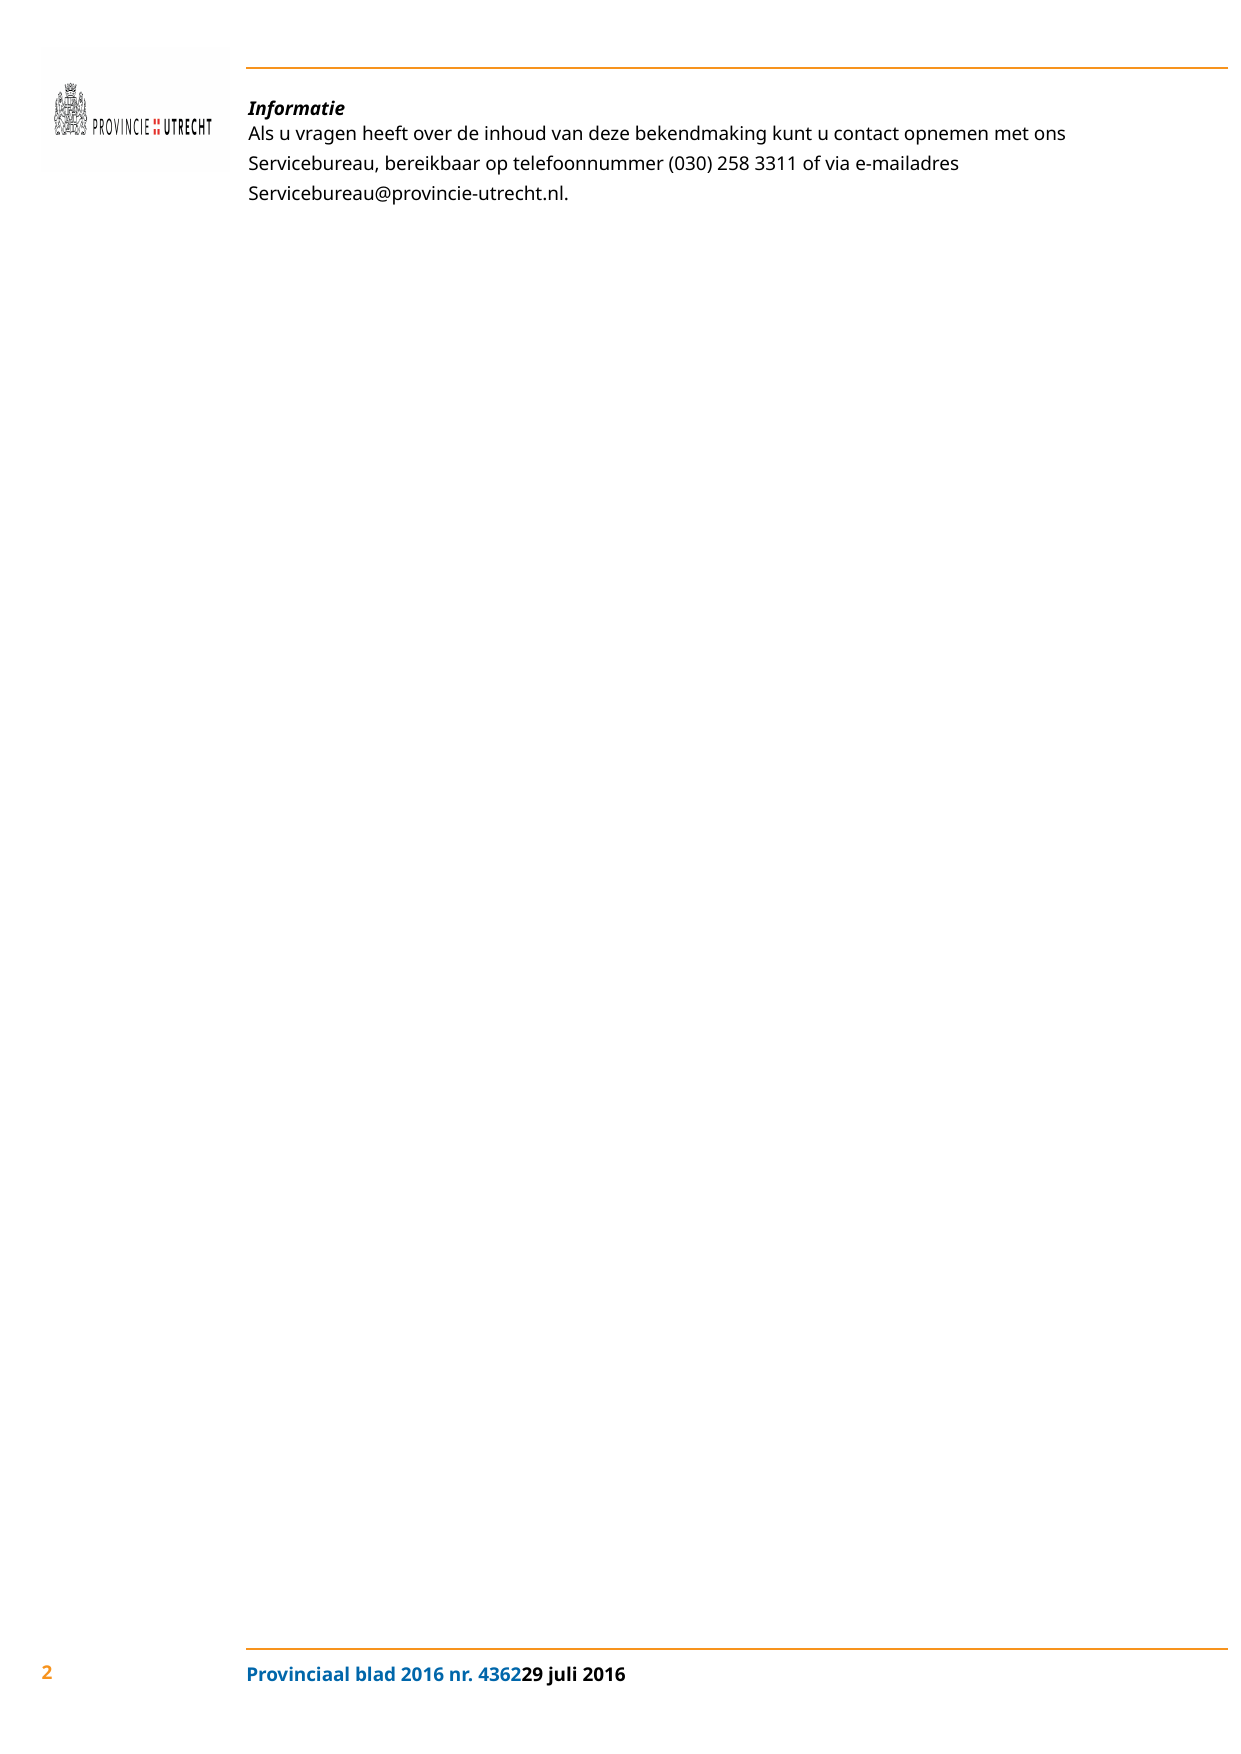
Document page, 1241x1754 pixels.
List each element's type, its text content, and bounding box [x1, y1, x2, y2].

text Informatie [248, 95, 1152, 121]
picture [41, 47, 231, 172]
text Als u vragen heeft over de inhoud van deze bekendmaking kunt u contact opnemen met ons Servicebureau, bereikbaar op telefoonnummer (030) 258 3311 of via e-mailadres Servicebureau@provincie-utrecht.nl. [248, 121, 1152, 205]
